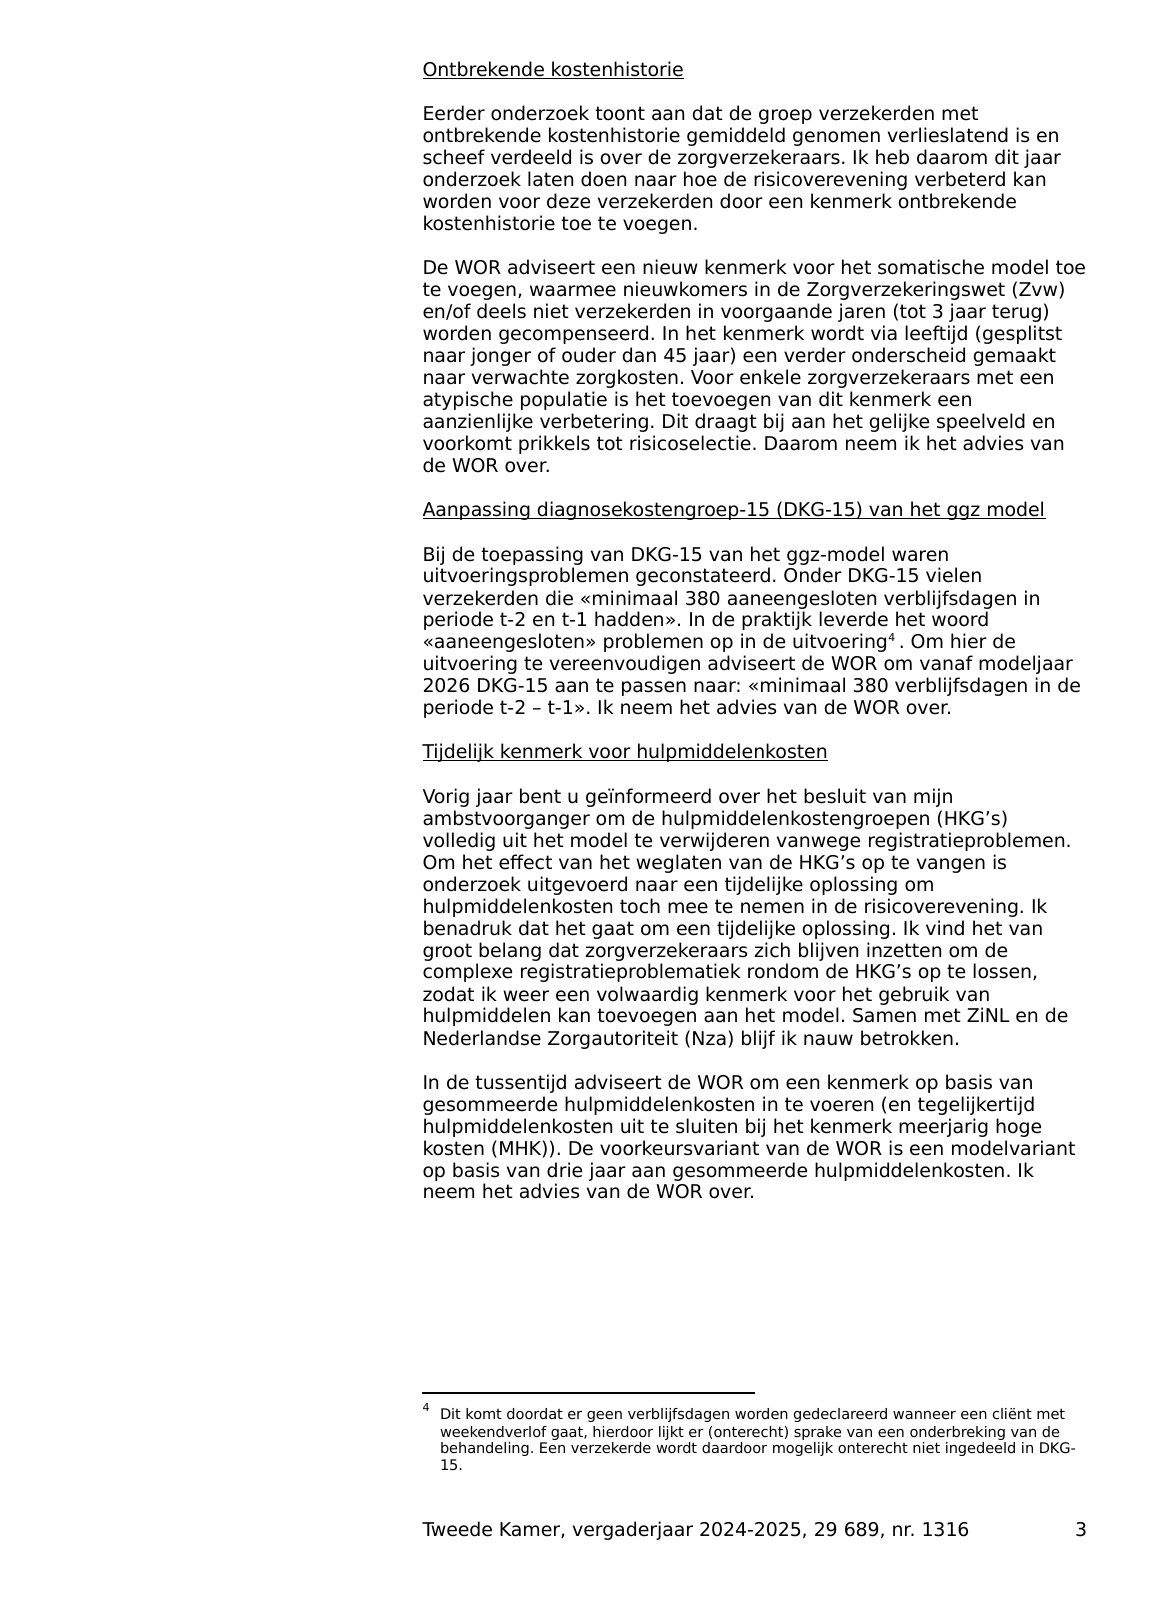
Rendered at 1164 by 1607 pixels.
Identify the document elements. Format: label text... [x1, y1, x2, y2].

text De WOR adviseert een nieuw kenmerk voor het somatische model toe te voegen, waarmee nieuwkomers in de Zorgverzekeringswet (Zvw) en/of deels niet verzekerden in voorgaande jaren (tot 3 jaar terug) worden gecompenseerd. In het kenmerk wordt via leeftijd (gesplitst naar jonger of ouder dan 45 jaar) een verder onderscheid gemaakt naar verwachte zorgkosten. Voor enkele zorgverzekeraars met een atypische populatie is het toevoegen van dit kenmerk een aanzienlijke verbetering. Dit draagt bij aan het gelijke speelveld en voorkomt prikkels tot risicoselectie. Daarom neem ik het advies van de WOR over. [422, 257, 1087, 477]
text Dit komt doordat er geen verblijfsdagen worden gedeclareerd wanneer een cliënt met weekendverlof gaat, hierdoor lijkt er (onterecht) sprake van een onderbreking van de behandeling. Een verzekerde wordt daardoor mogelijk onterecht niet ingedeeld in DKG-15. [422, 1402, 1087, 1474]
text Vorig jaar bent u geïnformeerd over het besluit van mijn ambstvoorganger om de hulpmiddelenkostengroepen (HKG’s) volledig uit het model te verwijderen vanwege registratieproblemen. Om het effect van het weglaten van de HKG’s op te vangen is onderzoek uitgevoerd naar een tijdelijke oplossing om hulpmiddelenkosten toch mee te nemen in de risicoverevening. Ik benadruk dat het gaat om een tijdelijke oplossing. Ik vind het van groot belang dat zorgverzekeraars zich blijven inzetten om de complexe registratieproblematiek rondom de HKG’s op te lossen, zodat ik weer een volwaardig kenmerk voor het gebruik van hulpmiddelen kan toevoegen aan het model. Samen met ZiNL en de Nederlandse Zorgautoriteit (Nza) blijf ik nauw betrokken. [422, 786, 1087, 1049]
text In de tussentijd adviseert de WOR om een kenmerk op basis van gesommeerde hulpmiddelenkosten in te voeren (en tegelijkertijd hulpmiddelenkosten uit te sluiten bij het kenmerk meerjarig hoge kosten (MHK)). De voorkeursvariant van de WOR is een modelvariant op basis van drie jaar aan gesommeerde hulpmiddelenkosten. Ik neem het advies van de WOR over. [422, 1072, 1087, 1203]
subtitle Tijdelijk kenmerk voor hulpmiddelenkosten [422, 741, 1087, 763]
text Eerder onderzoek toont aan dat de groep verzekerden met ontbrekende kostenhistorie gemiddeld genomen verlieslatend is en scheef verdeeld is over de zorgverzekeraars. Ik heb daarom dit jaar onderzoek laten doen naar hoe de risicoverevening verbeterd kan worden voor deze verzekerden door een kenmerk ontbrekende kostenhistorie toe te voegen. [422, 103, 1087, 235]
subtitle Aanpassing diagnosekostengroep-15 (DKG-15) van het ggz model [422, 499, 1087, 521]
text Bij de toepassing van DKG-15 van het ggz-model waren uitvoeringsproblemen geconstateerd. Onder DKG-15 vielen verzekerden die «minimaal 380 aaneengesloten verblijfsdagen in periode t-2 en t-1 hadden». In de praktijk leverde het woord «aaneengesloten» problemen op in de uitvoering. Om hier de uitvoering te vereenvoudigen adviseert de WOR om vanaf modeljaar 2026 DKG-15 aan te passen naar: «minimaal 380 verblijfsdagen in de periode t-2 – t-1». Ik neem het advies van de WOR over. [422, 543, 1087, 719]
subtitle Ontbrekende kostenhistorie [422, 59, 1087, 81]
